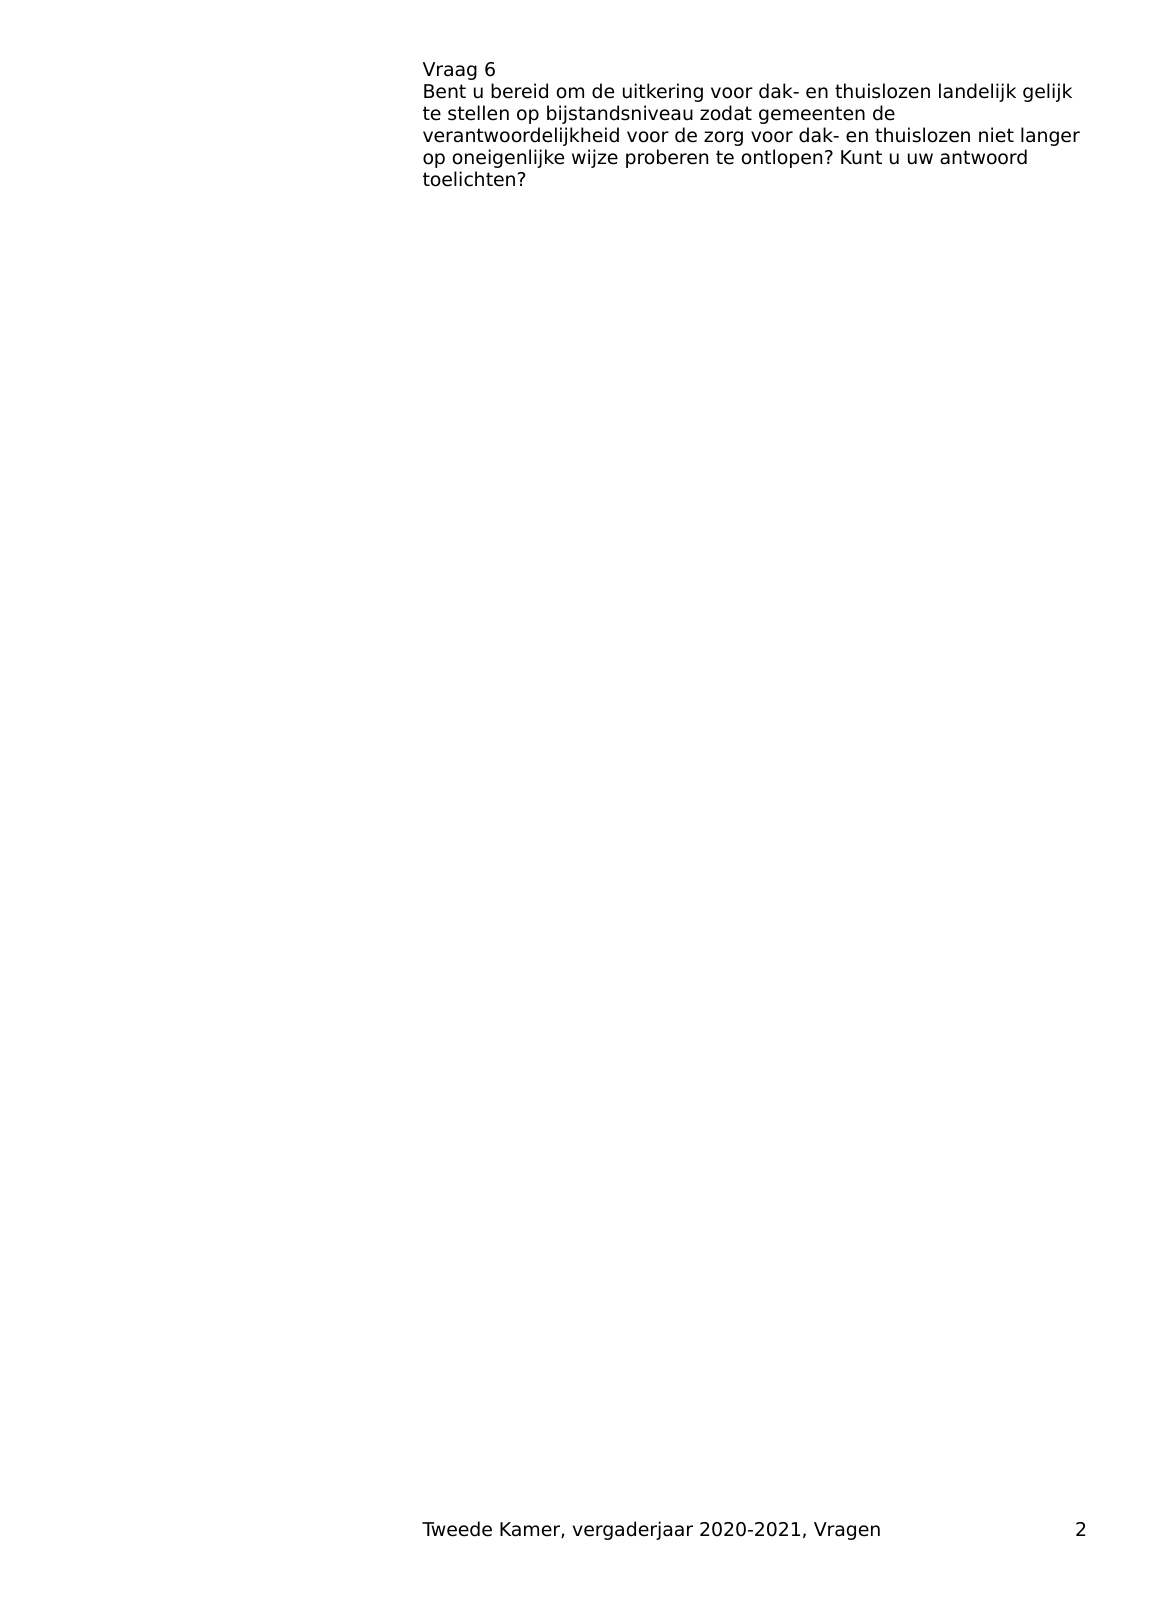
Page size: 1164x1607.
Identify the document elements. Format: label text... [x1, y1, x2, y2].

text Vraag 6 [422, 59, 1087, 81]
text Bent u bereid om de uitkering voor dak- en thuislozen landelijk gelijk te stellen op bijstandsniveau zodat gemeenten de verantwoordelijkheid voor de zorg voor dak- en thuislozen niet langer op oneigenlijke wijze proberen te ontlopen? Kunt u uw antwoord toelichten? [422, 81, 1087, 191]
